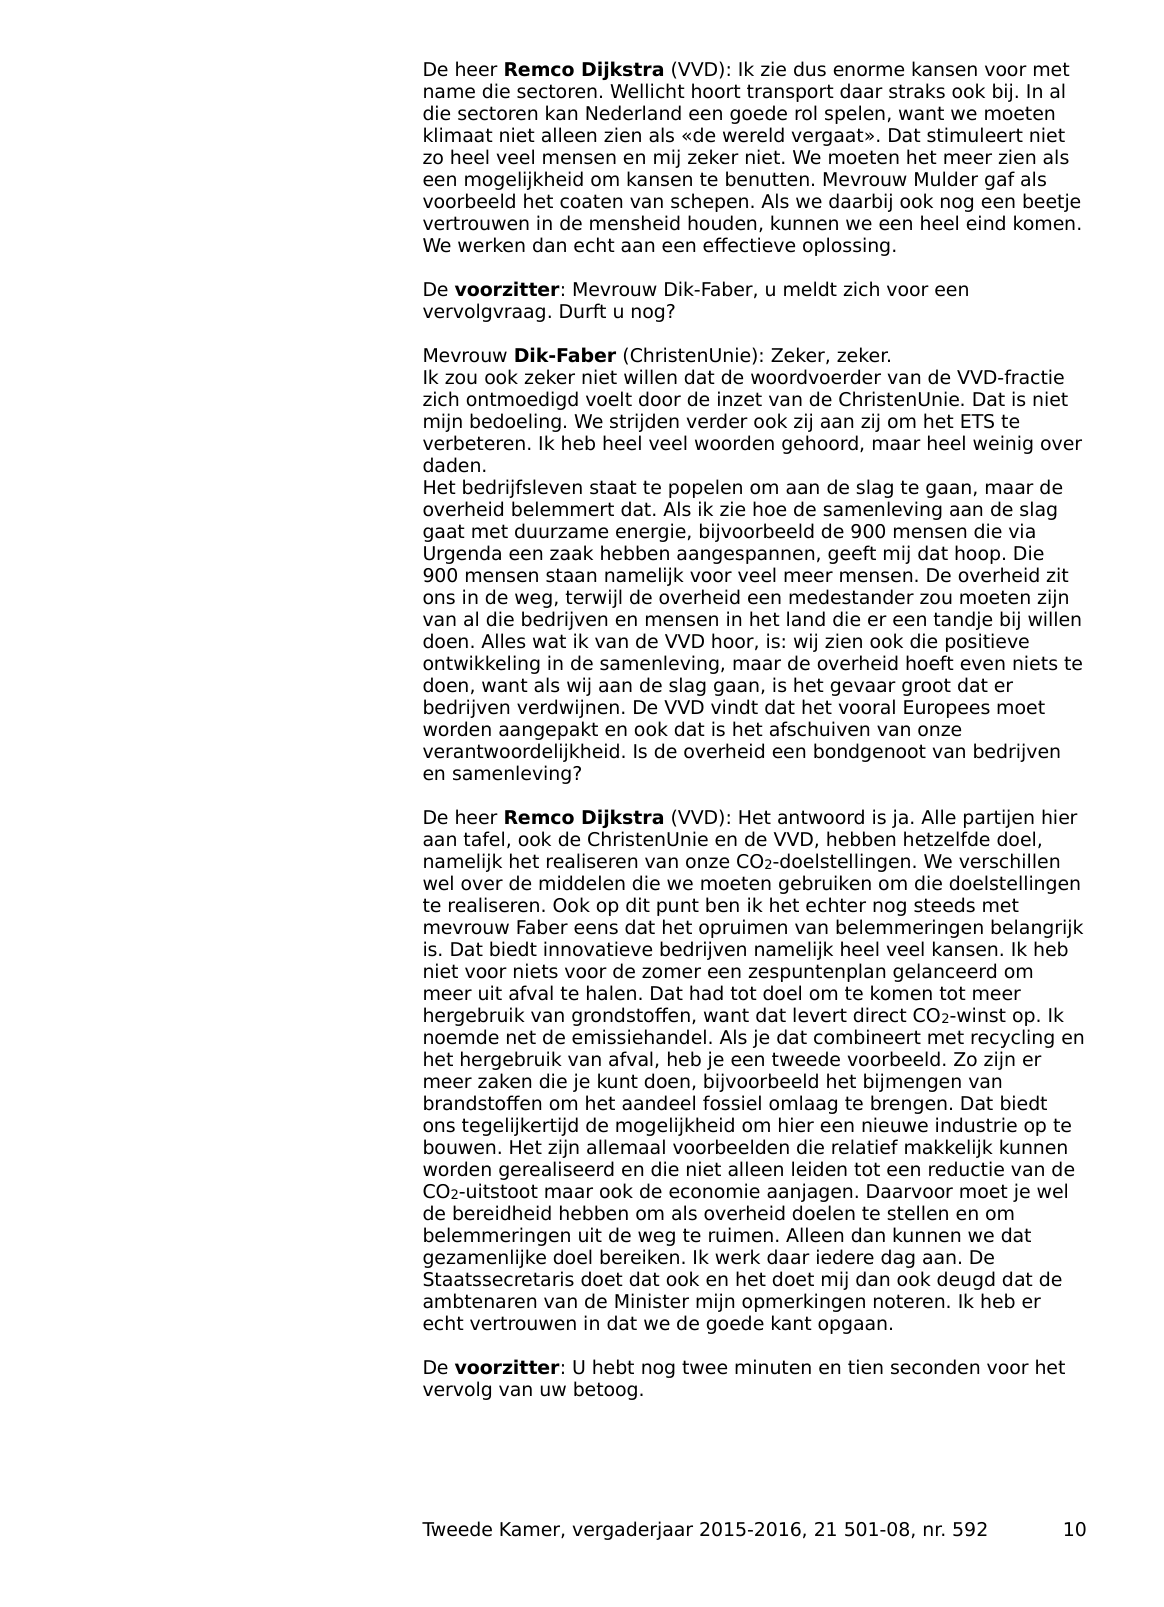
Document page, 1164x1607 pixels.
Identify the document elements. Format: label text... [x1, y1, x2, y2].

text De heer Remco Dijkstra (VVD): Het antwoord is ja. Alle partijen hier aan tafel, ook de ChristenUnie en de VVD, hebben hetzelfde doel, namelijk het realiseren van onze CO2-doelstellingen. We verschillen wel over de middelen die we moeten gebruiken om die doelstellingen te realiseren. Ook op dit punt ben ik het echter nog steeds met mevrouw Faber eens dat het opruimen van belemmeringen belangrijk is. Dat biedt innovatieve bedrijven namelijk heel veel kansen. Ik heb niet voor niets voor de zomer een zespuntenplan gelanceerd om meer uit afval te halen. Dat had tot doel om te komen tot meer hergebruik van grondstoffen, want dat levert direct CO2-winst op. Ik noemde net de emissiehandel. Als je dat combineert met recycling en het hergebruik van afval, heb je een tweede voorbeeld. Zo zijn er meer zaken die je kunt doen, bijvoorbeeld het bijmengen van brandstoffen om het aandeel fossiel omlaag te brengen. Dat biedt ons tegelijkertijd de mogelijkheid om hier een nieuwe industrie op te bouwen. Het zijn allemaal voorbeelden die relatief makkelijk kunnen worden gerealiseerd en die niet alleen leiden tot een reductie van de CO2-uitstoot maar ook de economie aanjagen. Daarvoor moet je wel de bereidheid hebben om als overheid doelen te stellen en om belemmeringen uit de weg te ruimen. Alleen dan kunnen we dat gezamenlijke doel bereiken. Ik werk daar iedere dag aan. De Staatssecretaris doet dat ook en het doet mij dan ook deugd dat de ambtenaren van de Minister mijn opmerkingen noteren. Ik heb er echt vertrouwen in dat we de goede kant opgaan. [422, 807, 1087, 1334]
text De heer Remco Dijkstra (VVD): Ik zie dus enorme kansen voor met name die sectoren. Wellicht hoort transport daar straks ook bij. In al die sectoren kan Nederland een goede rol spelen, want we moeten klimaat niet alleen zien als «de wereld vergaat». Dat stimuleert niet zo heel veel mensen en mij zeker niet. We moeten het meer zien als een mogelijkheid om kansen te benutten. Mevrouw Mulder gaf als voorbeeld het coaten van schepen. Als we daarbij ook nog een beetje vertrouwen in de mensheid houden, kunnen we een heel eind komen. We werken dan echt aan een effectieve oplossing. [422, 59, 1087, 257]
text Mevrouw Dik-Faber (ChristenUnie): Zeker, zeker. [422, 345, 1087, 367]
text De voorzitter: U hebt nog twee minuten en tien seconden voor het vervolg van uw betoog. [422, 1357, 1087, 1401]
text Ik zou ook zeker niet willen dat de woordvoerder van de VVD-fractie zich ontmoedigd voelt door de inzet van de ChristenUnie. Dat is niet mijn bedoeling. We strijden verder ook zij aan zij om het ETS te verbeteren. Ik heb heel veel woorden gehoord, maar heel weinig over daden. [422, 367, 1087, 477]
text De voorzitter: Mevrouw Dik-Faber, u meldt zich voor een vervolgvraag. Durft u nog? [422, 279, 1087, 323]
text Het bedrijfsleven staat te popelen om aan de slag te gaan, maar de overheid belemmert dat. Als ik zie hoe de samenleving aan de slag gaat met duurzame energie, bijvoorbeeld de 900 mensen die via Urgenda een zaak hebben aangespannen, geeft mij dat hoop. Die 900 mensen staan namelijk voor veel meer mensen. De overheid zit ons in de weg, terwijl de overheid een medestander zou moeten zijn van al die bedrijven en mensen in het land die er een tandje bij willen doen. Alles wat ik van de VVD hoor, is: wij zien ook die positieve ontwikkeling in de samenleving, maar de overheid hoeft even niets te doen, want als wij aan de slag gaan, is het gevaar groot dat er bedrijven verdwijnen. De VVD vindt dat het vooral Europees moet worden aangepakt en ook dat is het afschuiven van onze verantwoordelijkheid. Is de overheid een bondgenoot van bedrijven en samenleving? [422, 477, 1087, 785]
